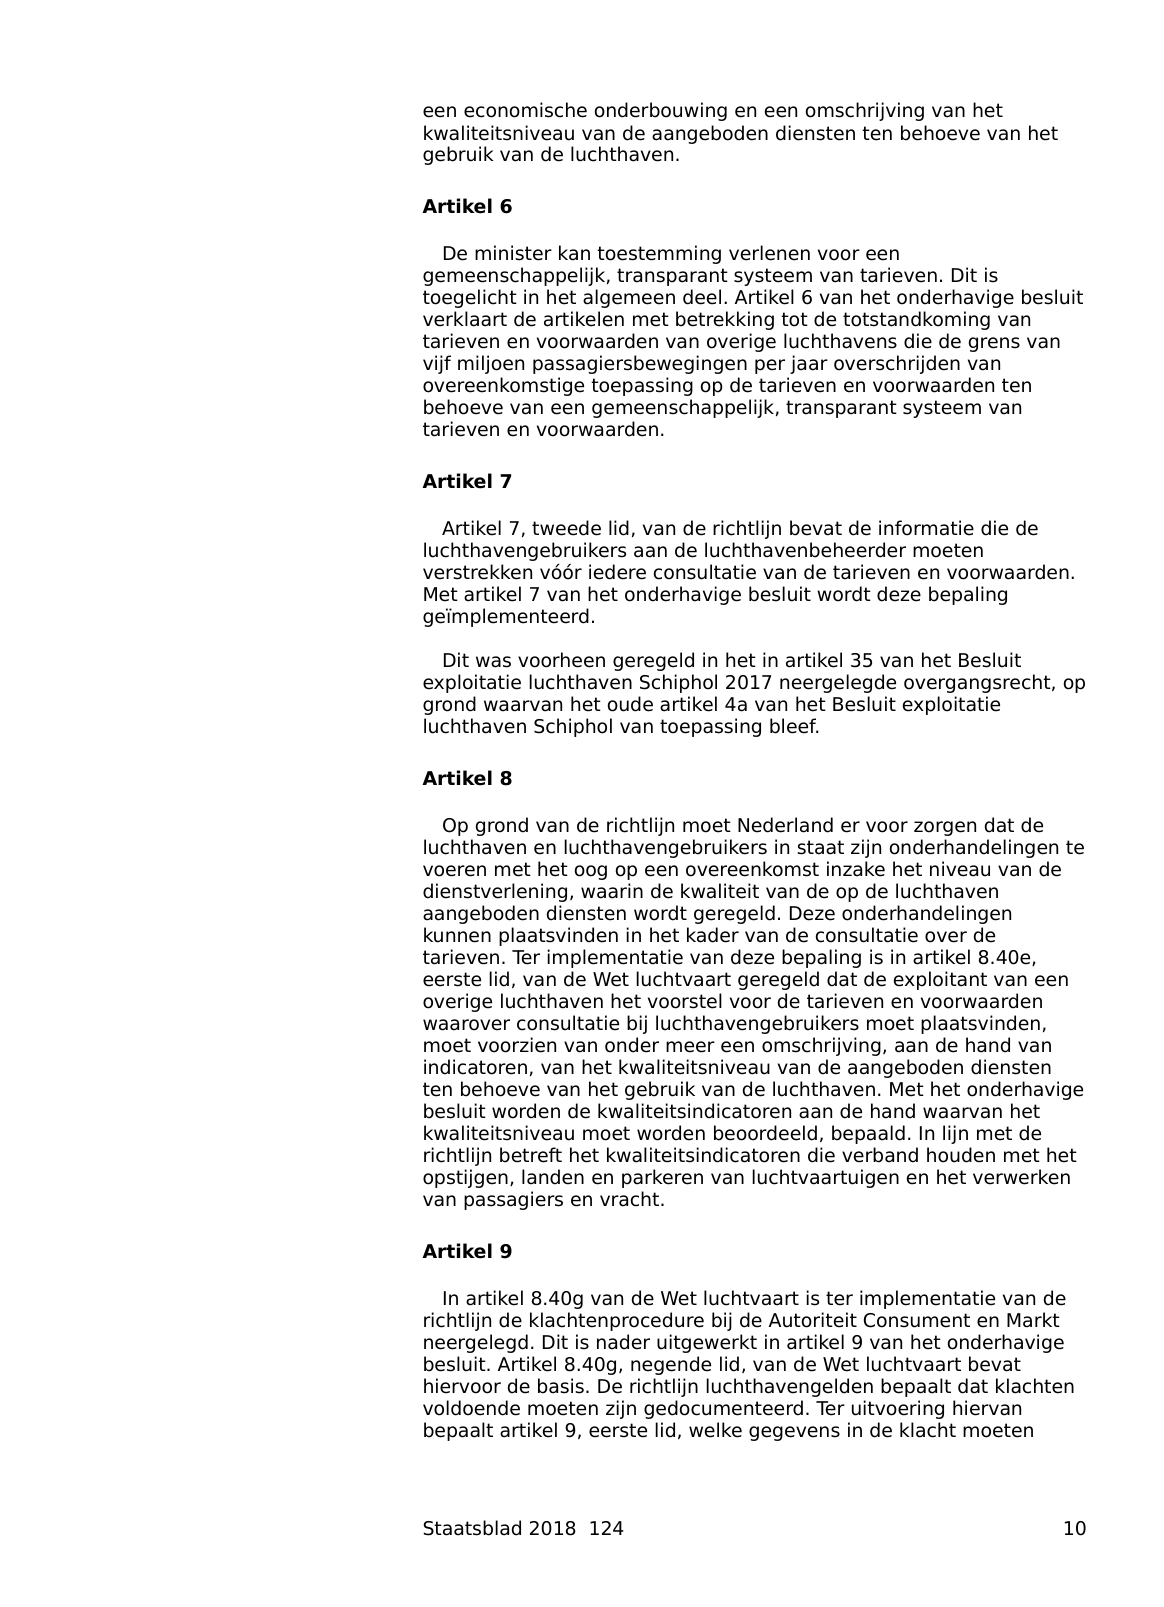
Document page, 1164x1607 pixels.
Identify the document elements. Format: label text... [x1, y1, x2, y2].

text Artikel 7, tweede lid, van de richtlijn bevat de informatie die de luchthavengebruikers aan de luchthavenbeheerder moeten verstrekken vóór iedere consultatie van de tarieven en voorwaarden. Met artikel 7 van het onderhavige besluit wordt deze bepaling geïmplementeerd. [422, 518, 1087, 628]
subtitle Artikel 9 [422, 1241, 1087, 1263]
text Op grond van de richtlijn moet Nederland er voor zorgen dat de luchthaven en luchthavengebruikers in staat zijn onderhandelingen te voeren met het oog op een overeenkomst inzake het niveau van de dienstverlening, waarin de kwaliteit van de op de luchthaven aangeboden diensten wordt geregeld. Deze onderhandelingen kunnen plaatsvinden in het kader van de consultatie over de tarieven. Ter implementatie van deze bepaling is in artikel 8.40e, eerste lid, van de Wet luchtvaart geregeld dat de exploitant van een overige luchthaven het voorstel voor de tarieven en voorwaarden waarover consultatie bij luchthavengebruikers moet plaatsvinden, moet voorzien van onder meer een omschrijving, aan de hand van indicatoren, van het kwaliteitsniveau van de aangeboden diensten ten behoeve van het gebruik van de luchthaven. Met het onderhavige besluit worden de kwaliteitsindicatoren aan de hand waarvan het kwaliteitsniveau moet worden beoordeeld, bepaald. In lijn met de richtlijn betreft het kwaliteitsindicatoren die verband houden met het opstijgen, landen en parkeren van luchtvaartuigen en het verwerken van passagiers en vracht. [422, 815, 1087, 1211]
text een economische onderbouwing en een omschrijving van het kwaliteitsniveau van de aangeboden diensten ten behoeve van het gebruik van de luchthaven. [422, 100, 1087, 166]
text In artikel 8.40g van de Wet luchtvaart is ter implementatie van de richtlijn de klachtenprocedure bij de Autoriteit Consument en Markt neergelegd. Dit is nader uitgewerkt in artikel 9 van het onderhavige besluit. Artikel 8.40g, negende lid, van de Wet luchtvaart bevat hiervoor de basis. De richtlijn luchthavengelden bepaalt dat klachten voldoende moeten zijn gedocumenteerd. Ter uitvoering hiervan bepaalt artikel 9, eerste lid, welke gegevens in de klacht moeten [422, 1288, 1087, 1442]
text De minister kan toestemming verlenen voor een gemeenschappelijk, transparant systeem van tarieven. Dit is toegelicht in het algemeen deel. Artikel 6 van het onderhavige besluit verklaart de artikelen met betrekking tot de totstandkoming van tarieven en voorwaarden van overige luchthavens die de grens van vijf miljoen passagiersbewegingen per jaar overschrijden van overeenkomstige toepassing op de tarieven en voorwaarden ten behoeve van een gemeenschappelijk, transparant systeem van tarieven en voorwaarden. [422, 243, 1087, 441]
subtitle Artikel 6 [422, 196, 1087, 218]
subtitle Artikel 8 [422, 768, 1087, 790]
subtitle Artikel 7 [422, 471, 1087, 493]
text Dit was voorheen geregeld in het in artikel 35 van het Besluit exploitatie luchthaven Schiphol 2017 neergelegde overgangsrecht, op grond waarvan het oude artikel 4a van het Besluit exploitatie luchthaven Schiphol van toepassing bleef. [422, 650, 1087, 738]
